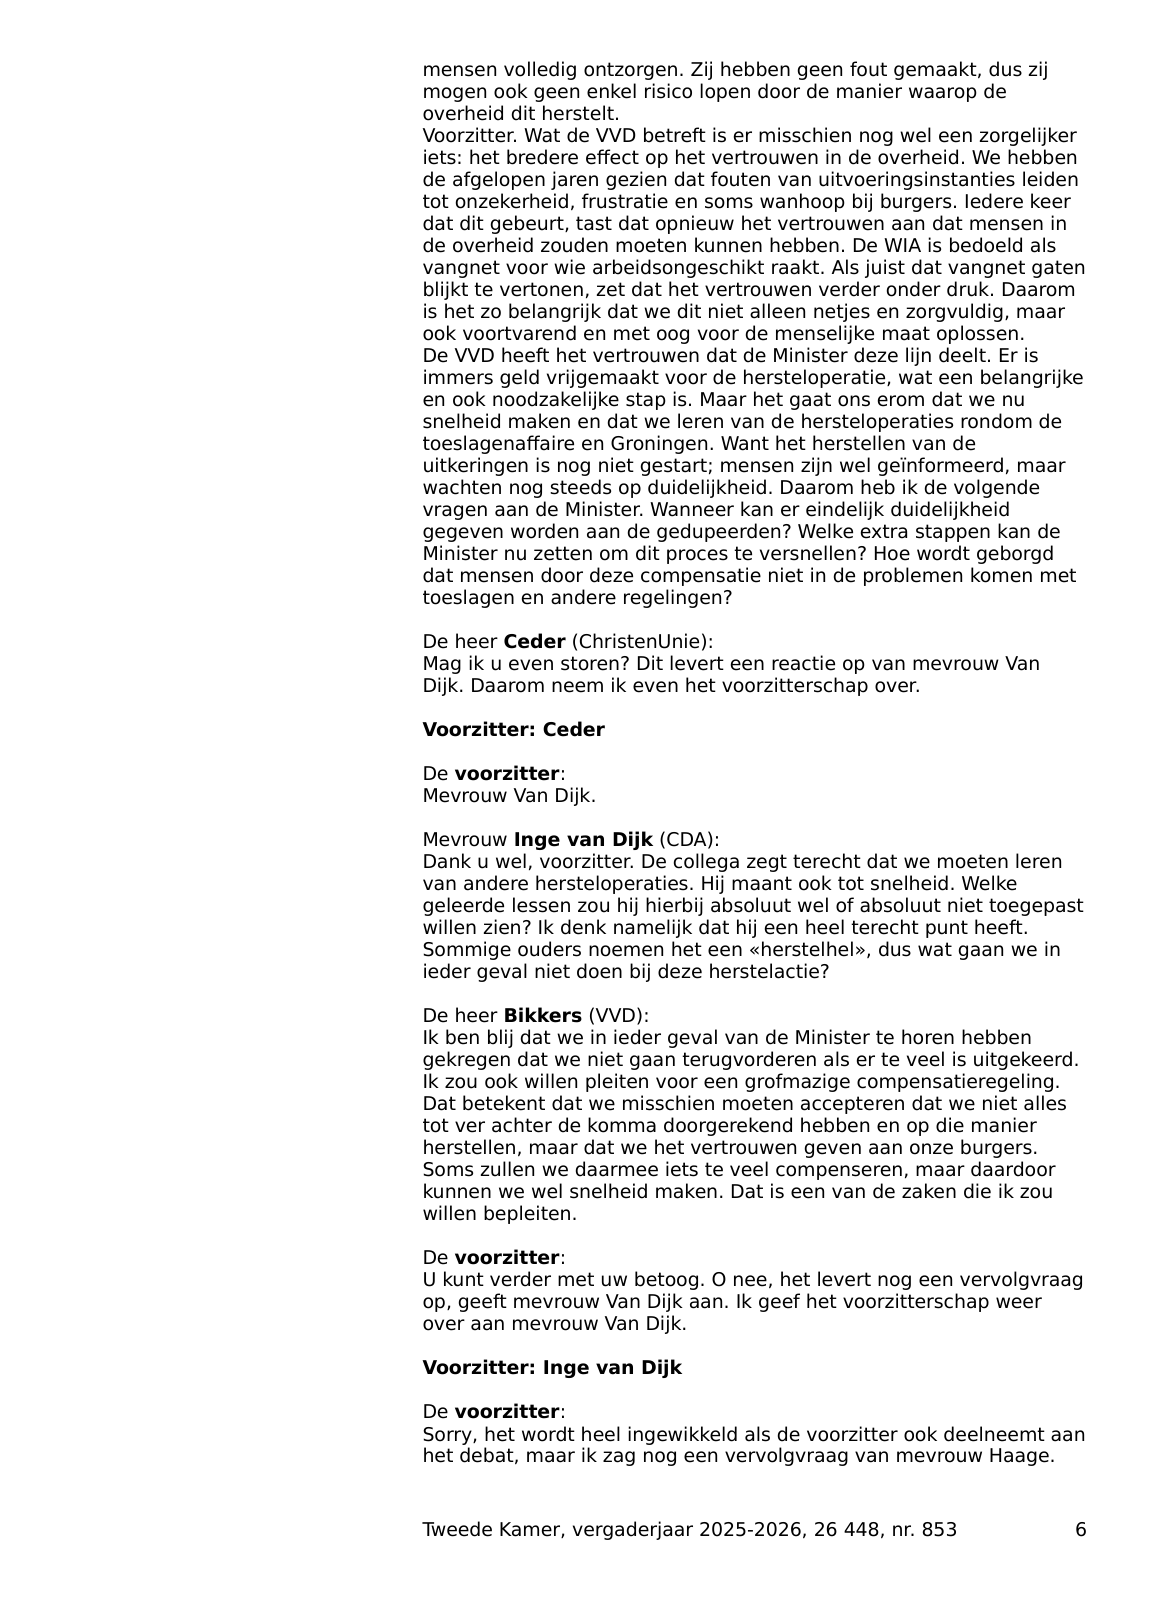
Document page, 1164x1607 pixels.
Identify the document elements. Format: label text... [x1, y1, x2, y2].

text De voorzitter: [422, 1247, 1087, 1269]
text Mevrouw Van Dijk. [422, 785, 1087, 807]
subtitle Voorzitter: Inge van Dijk [422, 1357, 1087, 1379]
text De heer Ceder (ChristenUnie): [422, 631, 1087, 653]
text De voorzitter: [422, 1401, 1087, 1423]
text Ik ben blij dat we in ieder geval van de Minister te horen hebben gekregen dat we niet gaan terugvorderen als er te veel is uitgekeerd. Ik zou ook willen pleiten voor een grofmazige compensatieregeling. Dat betekent dat we misschien moeten accepteren dat we niet alles tot ver achter de komma doorgerekend hebben en op die manier herstellen, maar dat we het vertrouwen geven aan onze burgers. Soms zullen we daarmee iets te veel compenseren, maar daardoor kunnen we wel snelheid maken. Dat is een van de zaken die ik zou willen bepleiten. [422, 1027, 1087, 1225]
text De heer Bikkers (VVD): [422, 1005, 1087, 1027]
text Voorzitter. Wat de VVD betreft is er misschien nog wel een zorgelijker iets: het bredere effect op het vertrouwen in de overheid. We hebben de afgelopen jaren gezien dat fouten van uitvoeringsinstanties leiden tot onzekerheid, frustratie en soms wanhoop bij burgers. Iedere keer dat dit gebeurt, tast dat opnieuw het vertrouwen aan dat mensen in de overheid zouden moeten kunnen hebben. De WIA is bedoeld als vangnet voor wie arbeidsongeschikt raakt. Als juist dat vangnet gaten blijkt te vertonen, zet dat het vertrouwen verder onder druk. Daarom is het zo belangrijk dat we dit niet alleen netjes en zorgvuldig, maar ook voortvarend en met oog voor de menselijke maat oplossen. [422, 125, 1087, 345]
text U kunt verder met uw betoog. O nee, het levert nog een vervolgvraag op, geeft mevrouw Van Dijk aan. Ik geef het voorzitterschap weer over aan mevrouw Van Dijk. [422, 1269, 1087, 1335]
text Mevrouw Inge van Dijk (CDA): [422, 829, 1087, 851]
text Mag ik u even storen? Dit levert een reactie op van mevrouw Van Dijk. Daarom neem ik even het voorzitterschap over. [422, 653, 1087, 697]
text De VVD heeft het vertrouwen dat de Minister deze lijn deelt. Er is immers geld vrijgemaakt voor de hersteloperatie, wat een belangrijke en ook noodzakelijke stap is. Maar het gaat ons erom dat we nu snelheid maken en dat we leren van de hersteloperaties rondom de toeslagenaffaire en Groningen. Want het herstellen van de uitkeringen is nog niet gestart; mensen zijn wel geïnformeerd, maar wachten nog steeds op duidelijkheid. Daarom heb ik de volgende vragen aan de Minister. Wanneer kan er eindelijk duidelijkheid gegeven worden aan de gedupeerden? Welke extra stappen kan de Minister nu zetten om dit proces te versnellen? Hoe wordt geborgd dat mensen door deze compensatie niet in de problemen komen met toeslagen en andere regelingen? [422, 345, 1087, 608]
text Sorry, het wordt heel ingewikkeld als de voorzitter ook deelneemt aan het debat, maar ik zag nog een vervolgvraag van mevrouw Haage. [422, 1423, 1087, 1467]
text mensen volledig ontzorgen. Zij hebben geen fout gemaakt, dus zij mogen ook geen enkel risico lopen door de manier waarop de overheid dit herstelt. [422, 59, 1087, 125]
subtitle Voorzitter: Ceder [422, 719, 1087, 741]
text Dank u wel, voorzitter. De collega zegt terecht dat we moeten leren van andere hersteloperaties. Hij maant ook tot snelheid. Welke geleerde lessen zou hij hierbij absoluut wel of absoluut niet toegepast willen zien? Ik denk namelijk dat hij een heel terecht punt heeft. Sommige ouders noemen het een «herstelhel», dus wat gaan we in ieder geval niet doen bij deze herstelactie? [422, 851, 1087, 983]
text De voorzitter: [422, 763, 1087, 785]
